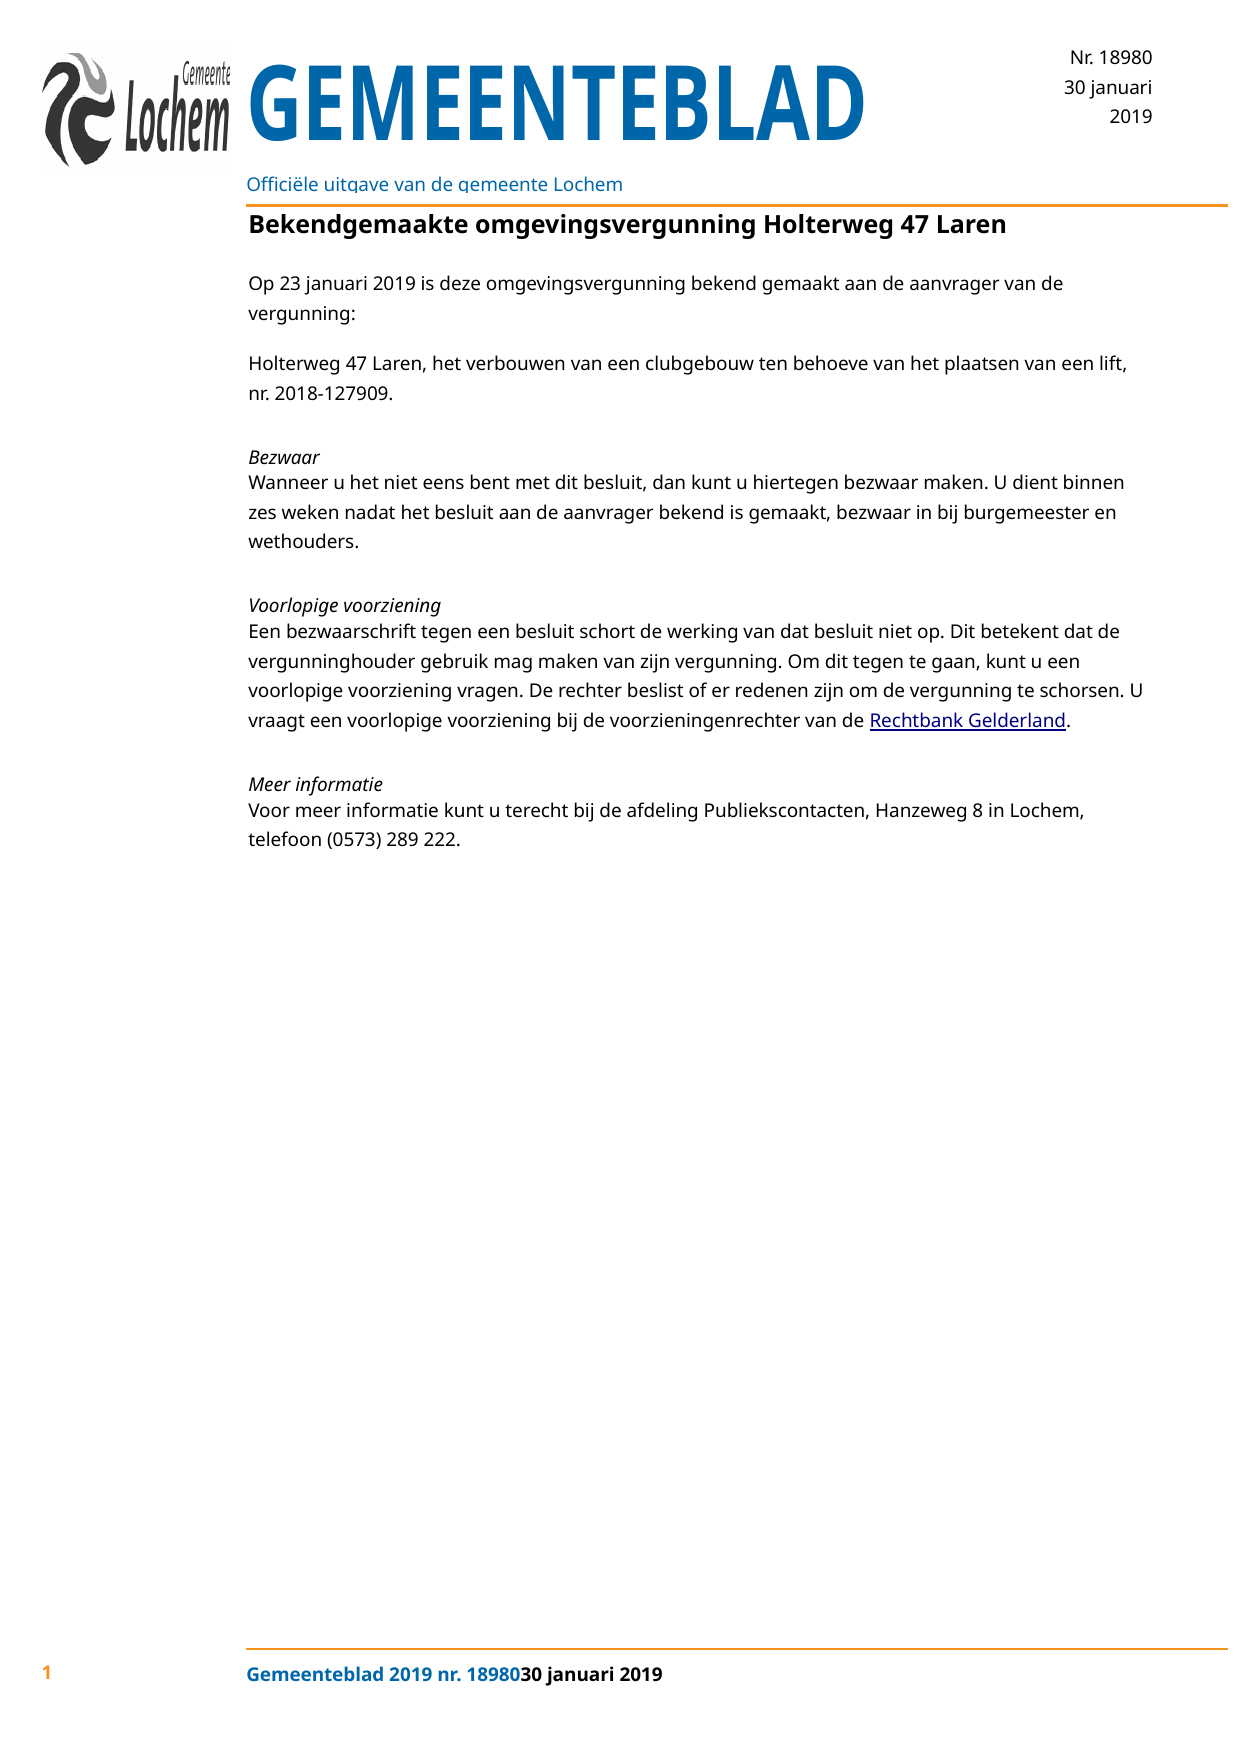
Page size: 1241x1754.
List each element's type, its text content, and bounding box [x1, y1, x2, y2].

text Bekendgemaakte omgevingsvergunning Holterweg 47 Laren [248, 207, 1152, 241]
text Holterweg 47 Laren, het verbouwen van een clubgebouw ten behoeve van het plaatsen van een lift, nr. 2018-127909. [248, 350, 1152, 406]
text Voorlopige voorziening [248, 593, 1152, 618]
text Bezwaar [248, 444, 1152, 469]
text Op 23 januari 2019 is deze omgevingsvergunning bekend gemaakt aan de aanvrager van de vergunning: [248, 270, 1152, 326]
text Wanneer u het niet eens bent met dit besluit, dan kunt u hiertegen bezwaar maken. U dient binnen zes weken nadat het besluit aan de aanvrager bekend is gemaakt, bezwaar in bij burgemeester en wethouders. [248, 469, 1152, 554]
picture [41, 47, 231, 172]
text Meer informatie [248, 771, 1152, 797]
text Voor meer informatie kunt u terecht bij de afdeling Publiekscontacten, Hanzeweg 8 in Lochem, telefoon (0573) 289 222. [248, 797, 1152, 852]
text Een bezwaarschrift tegen een besluit schort de werking van dat besluit niet op. Dit betekent dat de vergunninghouder gebruik mag maken van zijn vergunning. Om dit tegen te gaan, kunt u een voorlopige voorziening vragen. De rechter beslist of er redenen zijn om de vergunning te schorsen. U vraagt een voorlopige voorziening bij de voorzieningenrechter van de Rechtbank Gelderland. [248, 618, 1152, 733]
